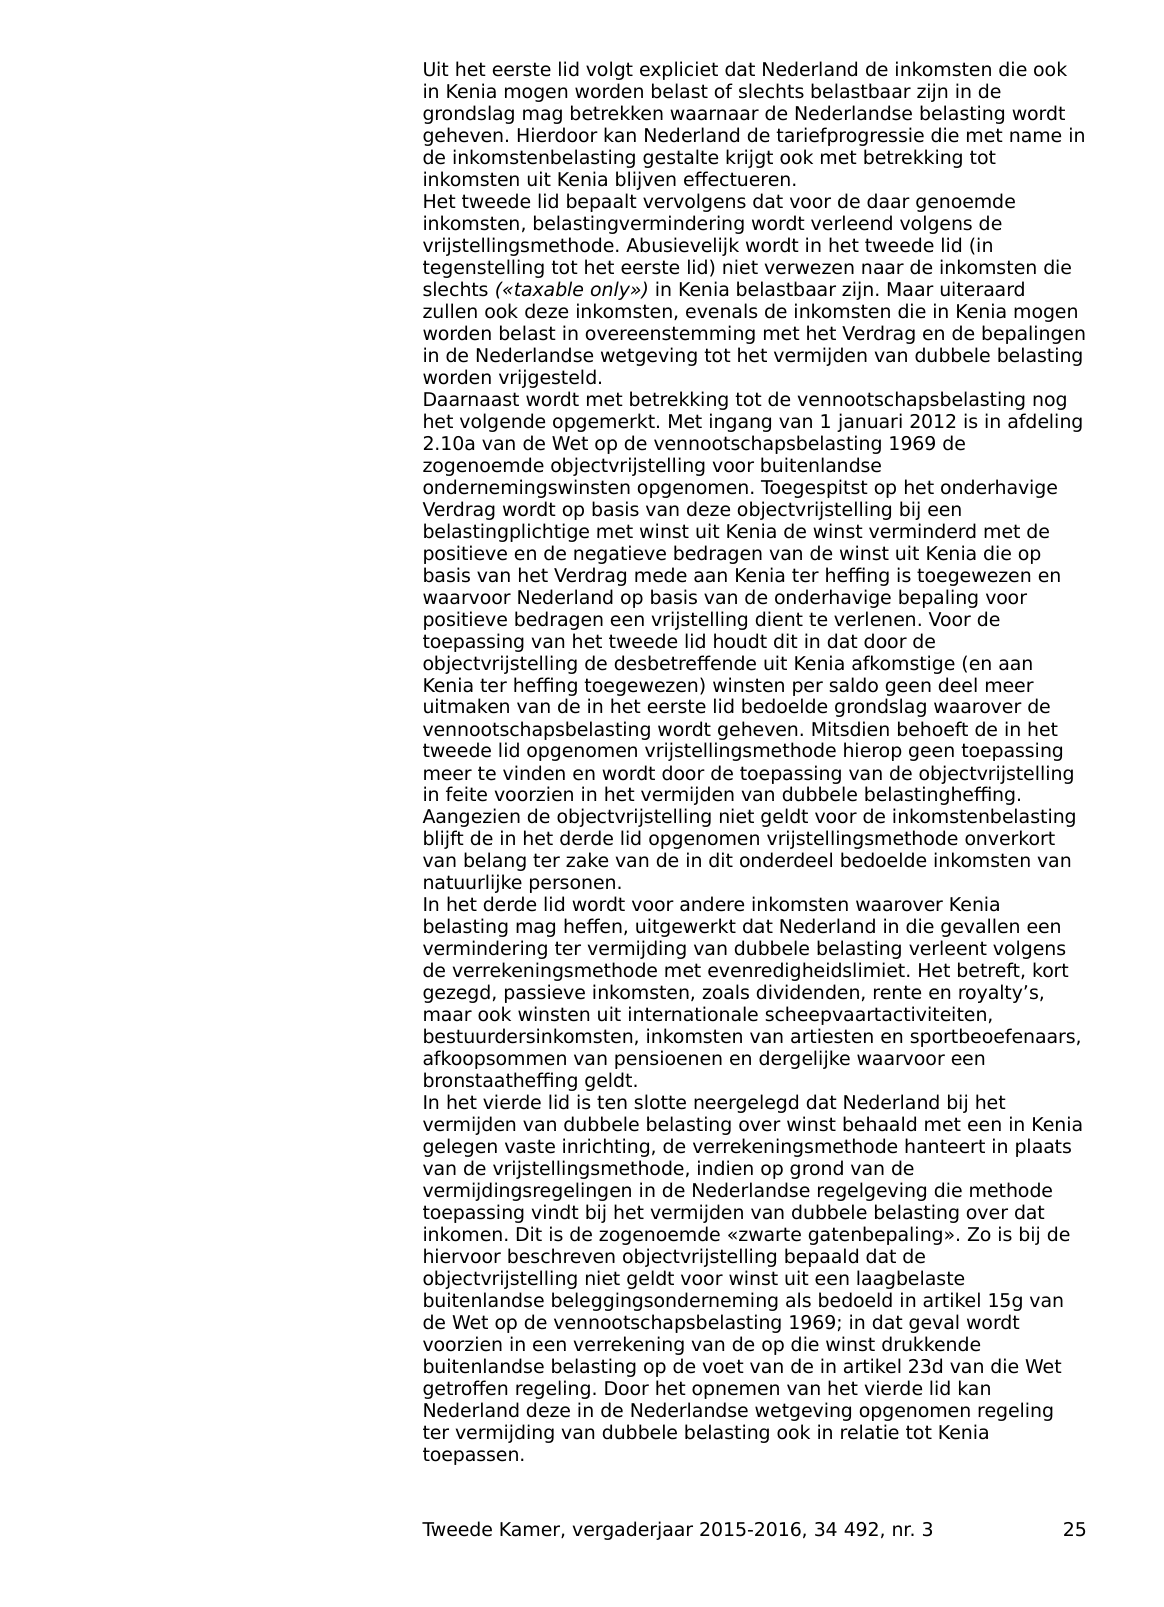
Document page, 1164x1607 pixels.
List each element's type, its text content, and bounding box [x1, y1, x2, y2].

text In het derde lid wordt voor andere inkomsten waarover Kenia belasting mag heffen, uitgewerkt dat Nederland in die gevallen een vermindering ter vermijding van dubbele belasting verleent volgens de verrekeningsmethode met evenredigheidslimiet. Het betreft, kort gezegd, passieve inkomsten, zoals dividenden, rente en royalty’s, maar ook winsten uit internationale scheepvaartactiviteiten, bestuurdersinkomsten, inkomsten van artiesten en sportbeoefenaars, afkoopsommen van pensioenen en dergelijke waarvoor een bronstaatheffing geldt. [422, 894, 1087, 1092]
text In het vierde lid is ten slotte neergelegd dat Nederland bij het vermijden van dubbele belasting over winst behaald met een in Kenia gelegen vaste inrichting, de verrekeningsmethode hanteert in plaats van de vrijstellingsmethode, indien op grond van de vermijdingsregelingen in de Nederlandse regelgeving die methode toepassing vindt bij het vermijden van dubbele belasting over dat inkomen. Dit is de zogenoemde «zwarte gatenbepaling». Zo is bij de hiervoor beschreven objectvrijstelling bepaald dat de objectvrijstelling niet geldt voor winst uit een laagbelaste buitenlandse beleggingsonderneming als bedoeld in artikel 15g van de Wet op de vennootschapsbelasting 1969; in dat geval wordt voorzien in een verrekening van de op die winst drukkende buitenlandse belasting op de voet van de in artikel 23d van die Wet getroffen regeling. Door het opnemen van het vierde lid kan Nederland deze in de Nederlandse wetgeving opgenomen regeling ter vermijding van dubbele belasting ook in relatie tot Kenia toepassen. [422, 1092, 1087, 1466]
text Daarnaast wordt met betrekking tot de vennootschapsbelasting nog het volgende opgemerkt. Met ingang van 1 januari 2012 is in afdeling 2.10a van de Wet op de vennootschapsbelasting 1969 de zogenoemde objectvrijstelling voor buitenlandse ondernemingswinsten opgenomen. Toegespitst op het onderhavige Verdrag wordt op basis van deze objectvrijstelling bij een belastingplichtige met winst uit Kenia de winst verminderd met de positieve en de negatieve bedragen van de winst uit Kenia die op basis van het Verdrag mede aan Kenia ter heffing is toegewezen en waarvoor Nederland op basis van de onderhavige bepaling voor positieve bedragen een vrijstelling dient te verlenen. Voor de toepassing van het tweede lid houdt dit in dat door de objectvrijstelling de desbetreffende uit Kenia afkomstige (en aan Kenia ter heffing toegewezen) winsten per saldo geen deel meer uitmaken van de in het eerste lid bedoelde grondslag waarover de vennootschapsbelasting wordt geheven. Mitsdien behoeft de in het tweede lid opgenomen vrijstellingsmethode hierop geen toepassing meer te vinden en wordt door de toepassing van de objectvrijstelling in feite voorzien in het vermijden van dubbele belastingheffing. Aangezien de objectvrijstelling niet geldt voor de inkomstenbelasting blijft de in het derde lid opgenomen vrijstellingsmethode onverkort van belang ter zake van de in dit onderdeel bedoelde inkomsten van natuurlijke personen. [422, 389, 1087, 894]
text Uit het eerste lid volgt expliciet dat Nederland de inkomsten die ook in Kenia mogen worden belast of slechts belastbaar zijn in de grondslag mag betrekken waarnaar de Nederlandse belasting wordt geheven. Hierdoor kan Nederland de tariefprogressie die met name in de inkomstenbelasting gestalte krijgt ook met betrekking tot inkomsten uit Kenia blijven effectueren. [422, 59, 1087, 191]
text Het tweede lid bepaalt vervolgens dat voor de daar genoemde inkomsten, belastingvermindering wordt verleend volgens de vrijstellingsmethode. Abusievelijk wordt in het tweede lid (in tegenstelling tot het eerste lid) niet verwezen naar de inkomsten die slechts («taxable only») in Kenia belastbaar zijn. Maar uiteraard zullen ook deze inkomsten, evenals de inkomsten die in Kenia mogen worden belast in overeenstemming met het Verdrag en de bepalingen in de Nederlandse wetgeving tot het vermijden van dubbele belasting worden vrijgesteld. [422, 191, 1087, 389]
